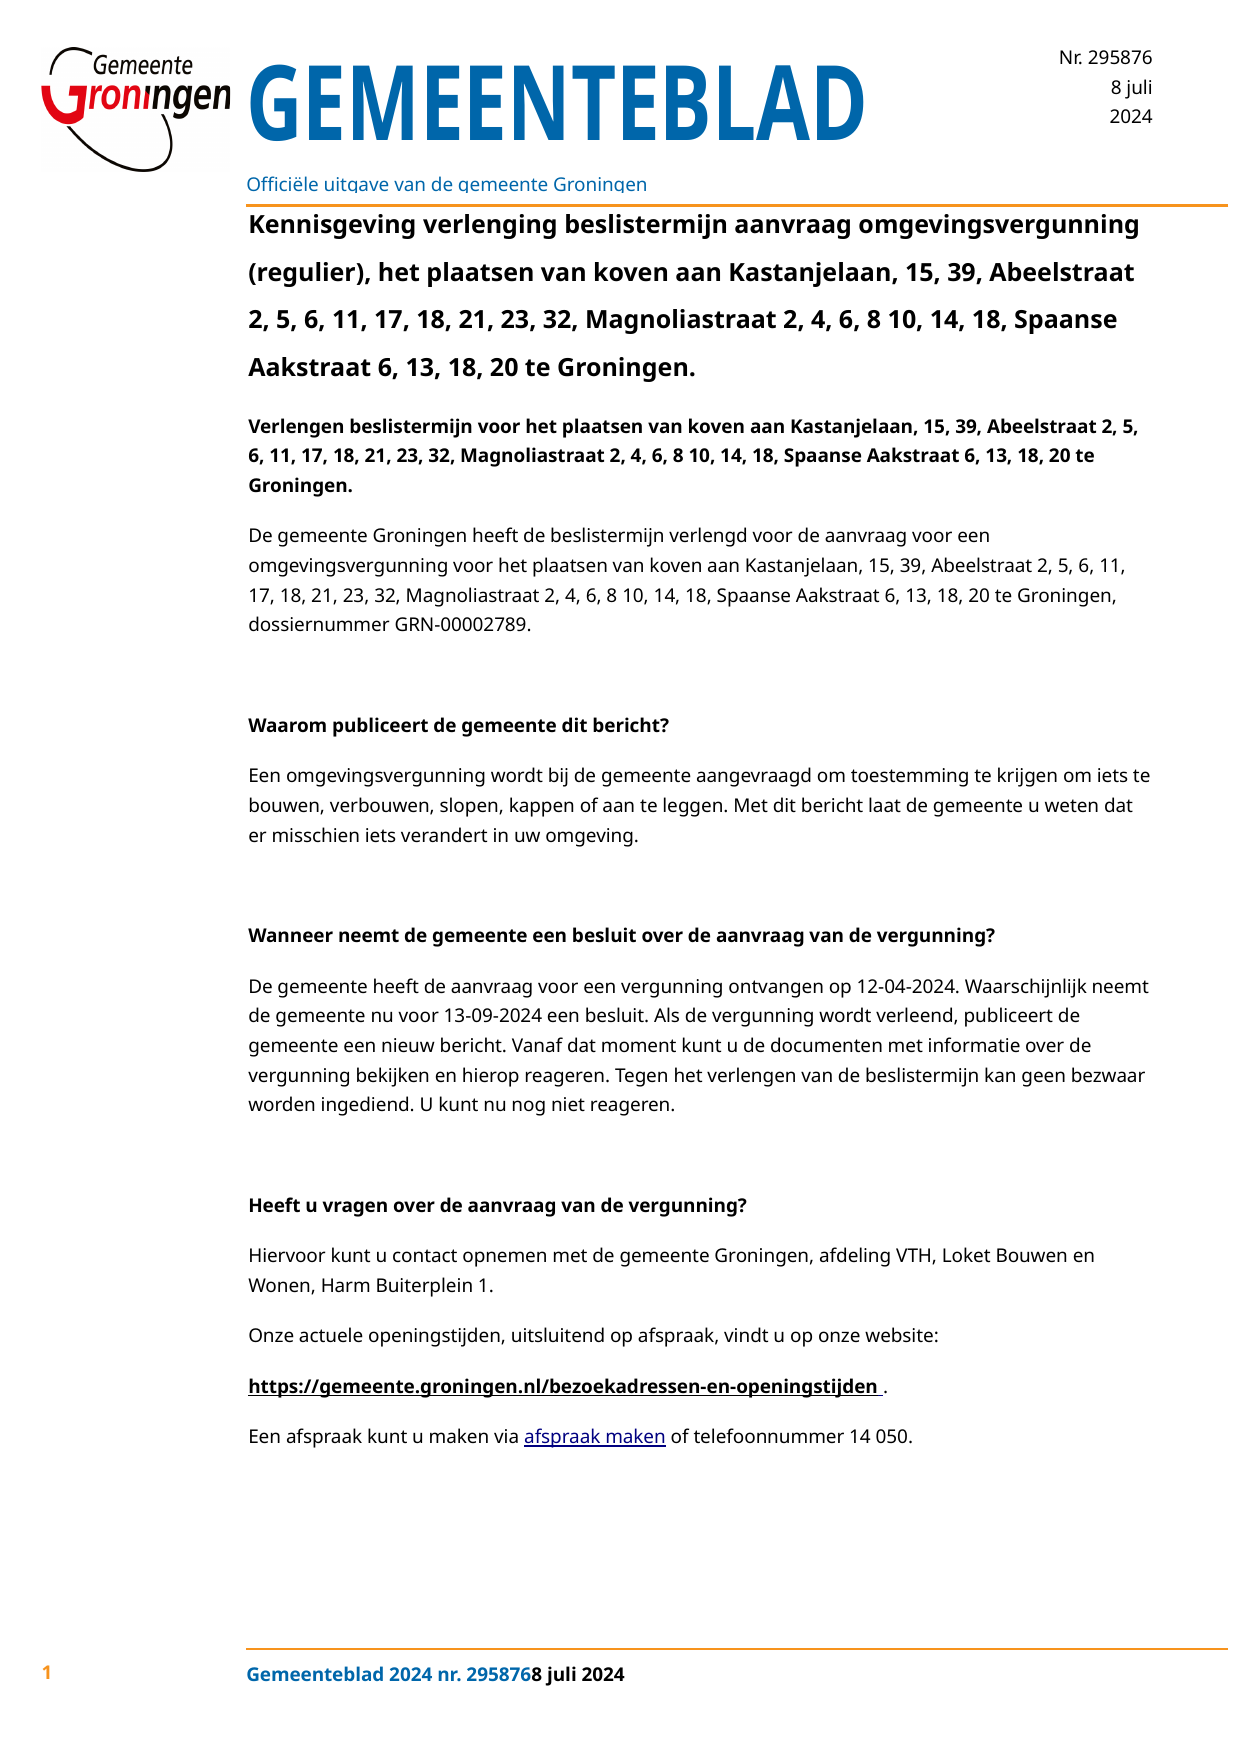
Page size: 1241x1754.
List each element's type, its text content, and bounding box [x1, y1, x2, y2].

text Een omgevingsvergunning wordt bij de gemeente aangevraagd om toestemming te krijgen om iets te bouwen, verbouwen, slopen, kappen of aan te leggen. Met dit bericht laat de gemeente u weten dat er misschien iets verandert in uw omgeving. [248, 763, 1152, 848]
text Wanneer neemt de gemeente een besluit over de aanvraag van de vergunning? [248, 923, 1152, 948]
text De gemeente heeft de aanvraag voor een vergunning ontvangen op 12-04-2024. Waarschijnlijk neemt de gemeente nu voor 13-09-2024 een besluit. Als de vergunning wordt verleend, publiceert de gemeente een nieuw bericht. Vanaf dat moment kunt u de documenten met informatie over de vergunning bekijken en hierop reageren. Tegen het verlengen van de beslistermijn kan geen bezwaar worden ingediend. U kunt nu nog niet reageren. [248, 973, 1152, 1117]
text https://gemeente.groningen.nl/bezoekadressen-en-openingstijden . [248, 1373, 1152, 1399]
text De gemeente Groningen heeft de beslistermijn verlengd voor de aanvraag voor een omgevingsvergunning voor het plaatsen van koven aan Kastanjelaan, 15, 39, Abeelstraat 2, 5, 6, 11, 17, 18, 21, 23, 32, Magnoliastraat 2, 4, 6, 8 10, 14, 18, Spaanse Aakstraat 6, 13, 18, 20 te Groningen, dossiernummer GRN-00002789. [248, 523, 1152, 637]
text Hiervoor kunt u contact opnemen met de gemeente Groningen, afdeling VTH, Loket Bouwen en Wonen, Harm Buiterplein 1. [248, 1243, 1152, 1298]
text Onze actuele openingstijden, uitsluitend op afspraak, vindt u op onze website: [248, 1323, 1152, 1348]
picture [41, 47, 231, 172]
text Verlengen beslistermijn voor het plaatsen van koven aan Kastanjelaan, 15, 39, Abeelstraat 2, 5, 6, 11, 17, 18, 21, 23, 32, Magnoliastraat 2, 4, 6, 8 10, 14, 18, Spaanse Aakstraat 6, 13, 18, 20 te Groningen. [248, 413, 1152, 498]
text Kennisgeving verlenging beslistermijn aanvraag omgevingsvergunning (regulier), het plaatsen van koven aan Kastanjelaan, 15, 39, Abeelstraat 2, 5, 6, 11, 17, 18, 21, 23, 32, Magnoliastraat 2, 4, 6, 8 10, 14, 18, Spaanse Aakstraat 6, 13, 18, 20 te Groningen. [248, 207, 1152, 384]
text Waarom publiceert de gemeente dit bericht? [248, 712, 1152, 738]
text Heeft u vragen over de aanvraag van de vergunning? [248, 1192, 1152, 1218]
text Een afspraak kunt u maken via afspraak maken of telefoonnummer 14 050. [248, 1423, 1152, 1449]
